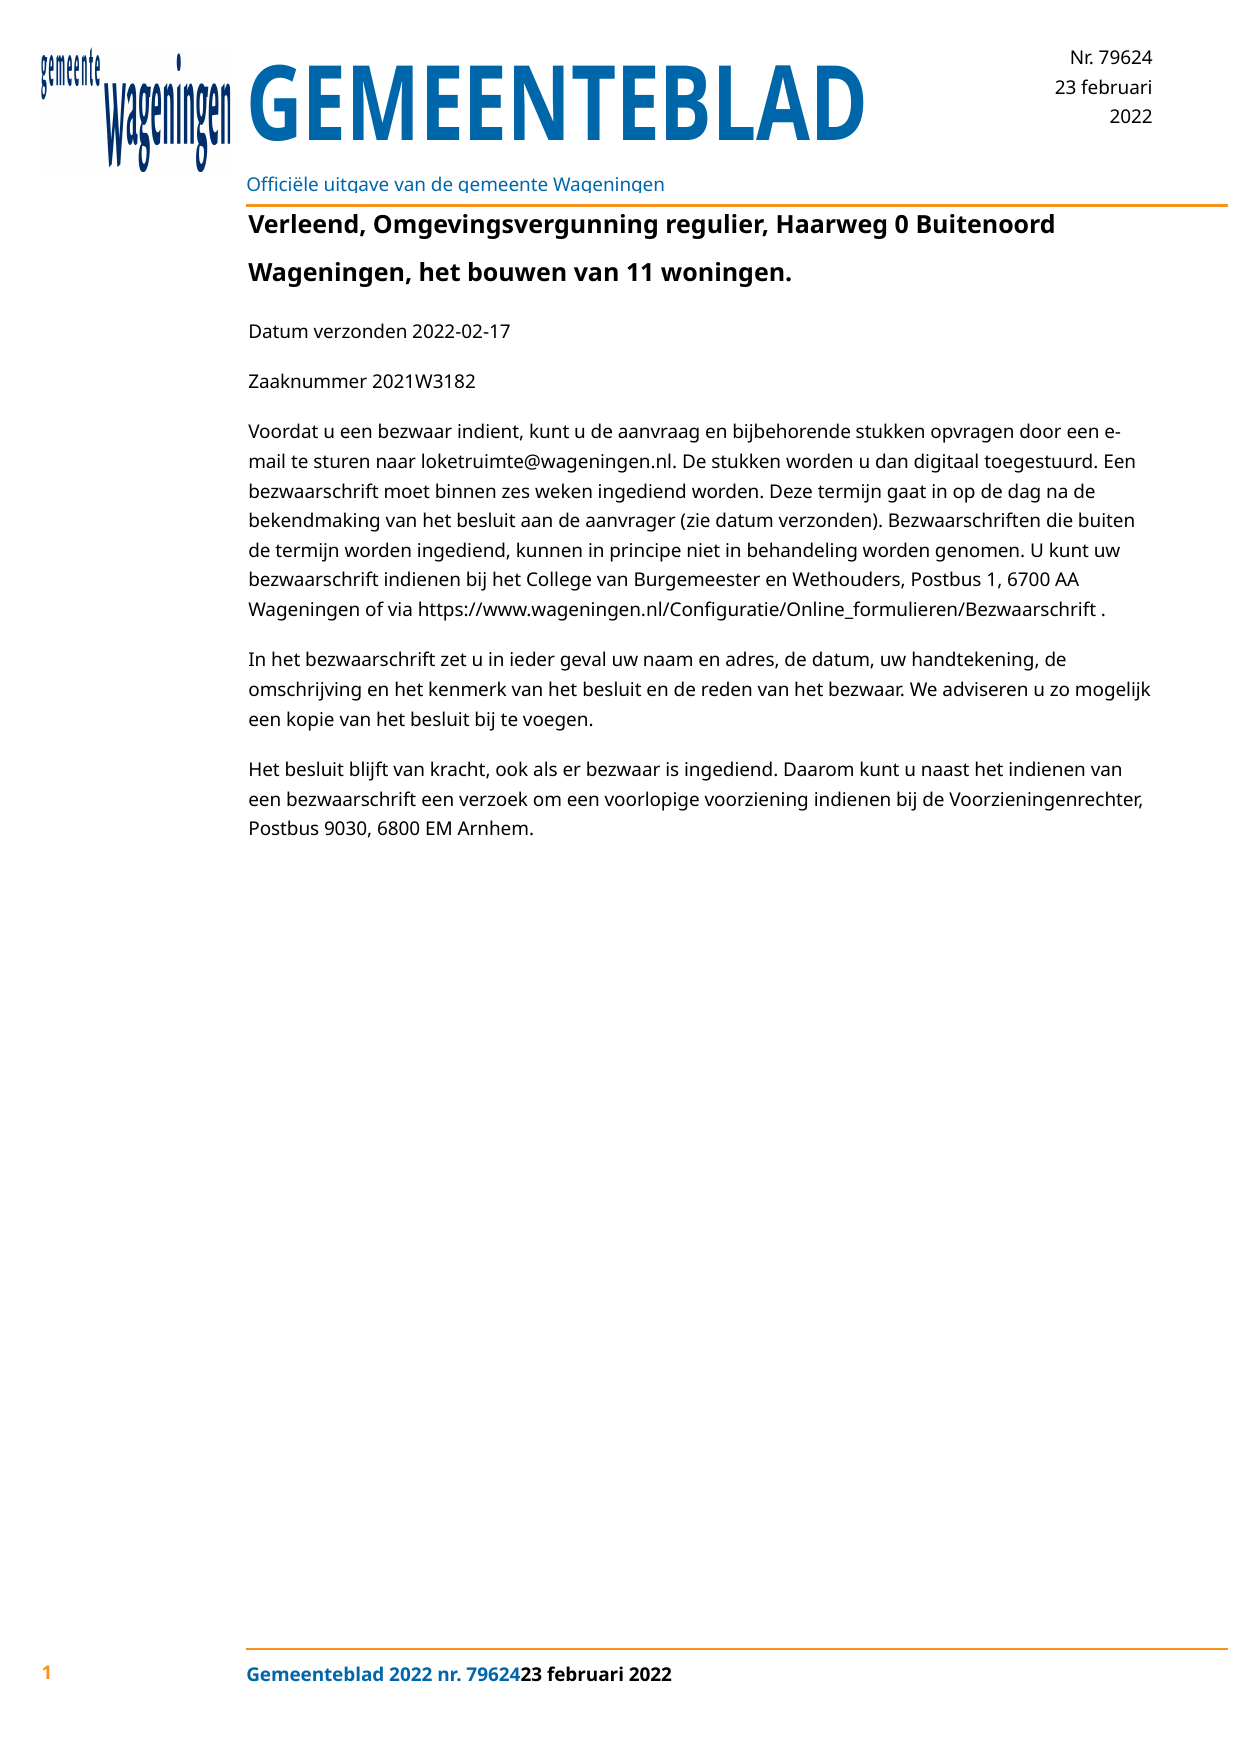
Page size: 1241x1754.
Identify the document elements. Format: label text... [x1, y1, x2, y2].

text Zaaknummer 2021W3182 [248, 368, 1152, 394]
text Verleend, Omgevingsvergunning regulier, Haarweg 0 Buitenoord Wageningen, het bouwen van 11 woningen. [248, 207, 1152, 288]
text Het besluit blijft van kracht, ook als er bezwaar is ingediend. Daarom kunt u naast het indienen van een bezwaarschrift een verzoek om een voorlopige voorziening indienen bij de Voorzieningenrechter, Postbus 9030, 6800 EM Arnhem. [248, 756, 1152, 841]
text Datum verzonden 2022-02-17 [248, 318, 1152, 344]
picture [41, 47, 231, 172]
text Voordat u een bezwaar indient, kunt u de aanvraag en bijbehorende stukken opvragen door een e-mail te sturen naar loketruimte@wageningen.nl. De stukken worden u dan digitaal toegestuurd. Een bezwaarschrift moet binnen zes weken ingediend worden. Deze termijn gaat in op de dag na de bekendmaking van het besluit aan de aanvrager (zie datum verzonden). Bezwaarschriften die buiten de termijn worden ingediend, kunnen in principe niet in behandeling worden genomen. U kunt uw bezwaarschrift indienen bij het College van Burgemeester en Wethouders, Postbus 1, 6700 AA Wageningen of via https://www.wageningen.nl/Configuratie/Online_formulieren/Bezwaarschrift . [248, 419, 1152, 622]
text In het bezwaarschrift zet u in ieder geval uw naam en adres, de datum, uw handtekening, de omschrijving en het kenmerk van het besluit en de reden van het bezwaar. We adviseren u zo mogelijk een kopie van het besluit bij te voegen. [248, 647, 1152, 732]
